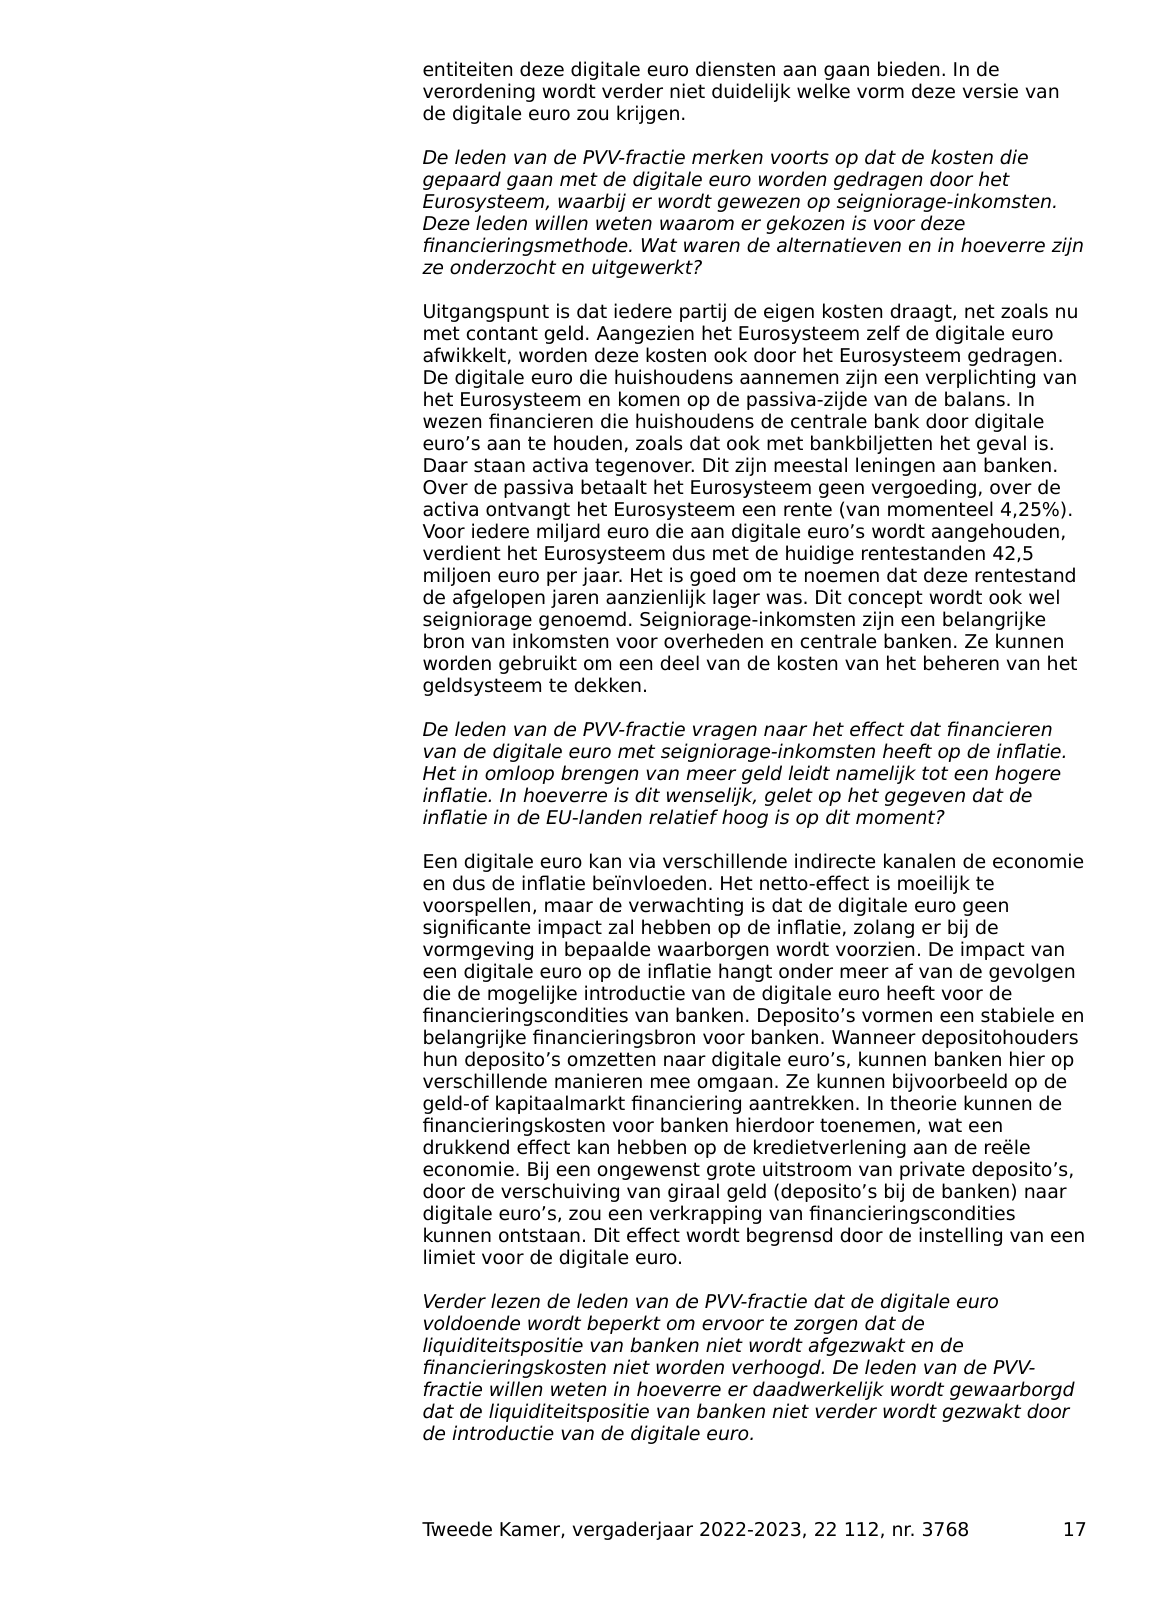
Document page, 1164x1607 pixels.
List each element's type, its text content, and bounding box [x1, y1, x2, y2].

text entiteiten deze digitale euro diensten aan gaan bieden. In de verordening wordt verder niet duidelijk welke vorm deze versie van de digitale euro zou krijgen. [422, 59, 1087, 125]
text De leden van de PVV-fractie vragen naar het effect dat financieren van de digitale euro met seigniorage-inkomsten heeft op de inflatie. Het in omloop brengen van meer geld leidt namelijk tot een hogere inflatie. In hoeverre is dit wenselijk, gelet op het gegeven dat de inflatie in de EU-landen relatief hoog is op dit moment? [422, 719, 1087, 829]
text De leden van de PVV-fractie merken voorts op dat de kosten die gepaard gaan met de digitale euro worden gedragen door het Eurosysteem, waarbij er wordt gewezen op seigniorage-inkomsten. Deze leden willen weten waarom er gekozen is voor deze financieringsmethode. Wat waren de alternatieven en in hoeverre zijn ze onderzocht en uitgewerkt? [422, 147, 1087, 279]
text Verder lezen de leden van de PVV-fractie dat de digitale euro voldoende wordt beperkt om ervoor te zorgen dat de liquiditeitspositie van banken niet wordt afgezwakt en de financieringskosten niet worden verhoogd. De leden van de PVV-fractie willen weten in hoeverre er daadwerkelijk wordt gewaarborgd dat de liquiditeitspositie van banken niet verder wordt gezwakt door de introductie van de digitale euro. [422, 1291, 1087, 1445]
text Een digitale euro kan via verschillende indirecte kanalen de economie en dus de inflatie beïnvloeden. Het netto-effect is moeilijk te voorspellen, maar de verwachting is dat de digitale euro geen significante impact zal hebben op de inflatie, zolang er bij de vormgeving in bepaalde waarborgen wordt voorzien. De impact van een digitale euro op de inflatie hangt onder meer af van de gevolgen die de mogelijke introductie van de digitale euro heeft voor de financieringscondities van banken. Deposito’s vormen een stabiele en belangrijke financieringsbron voor banken. Wanneer depositohouders hun deposito’s omzetten naar digitale euro’s, kunnen banken hier op verschillende manieren mee omgaan. Ze kunnen bijvoorbeeld op de geld-of kapitaalmarkt financiering aantrekken. In theorie kunnen de financieringskosten voor banken hierdoor toenemen, wat een drukkend effect kan hebben op de kredietverlening aan de reële economie. Bij een ongewenst grote uitstroom van private deposito’s, door de verschuiving van giraal geld (deposito’s bij de banken) naar digitale euro’s, zou een verkrapping van financieringscondities kunnen ontstaan. Dit effect wordt begrensd door de instelling van een limiet voor de digitale euro. [422, 851, 1087, 1269]
text Uitgangspunt is dat iedere partij de eigen kosten draagt, net zoals nu met contant geld. Aangezien het Eurosysteem zelf de digitale euro afwikkelt, worden deze kosten ook door het Eurosysteem gedragen. De digitale euro die huishoudens aannemen zijn een verplichting van het Eurosysteem en komen op de passiva-zijde van de balans. In wezen financieren die huishoudens de centrale bank door digitale euro’s aan te houden, zoals dat ook met bankbiljetten het geval is. Daar staan activa tegenover. Dit zijn meestal leningen aan banken. Over de passiva betaalt het Eurosysteem geen vergoeding, over de activa ontvangt het Eurosysteem een rente (van momenteel 4,25%). Voor iedere miljard euro die aan digitale euro’s wordt aangehouden, verdient het Eurosysteem dus met de huidige rentestanden 42,5 miljoen euro per jaar. Het is goed om te noemen dat deze rentestand de afgelopen jaren aanzienlijk lager was. Dit concept wordt ook wel seigniorage genoemd. Seigniorage-inkomsten zijn een belangrijke bron van inkomsten voor overheden en centrale banken. Ze kunnen worden gebruikt om een deel van de kosten van het beheren van het geldsysteem te dekken. [422, 301, 1087, 697]
